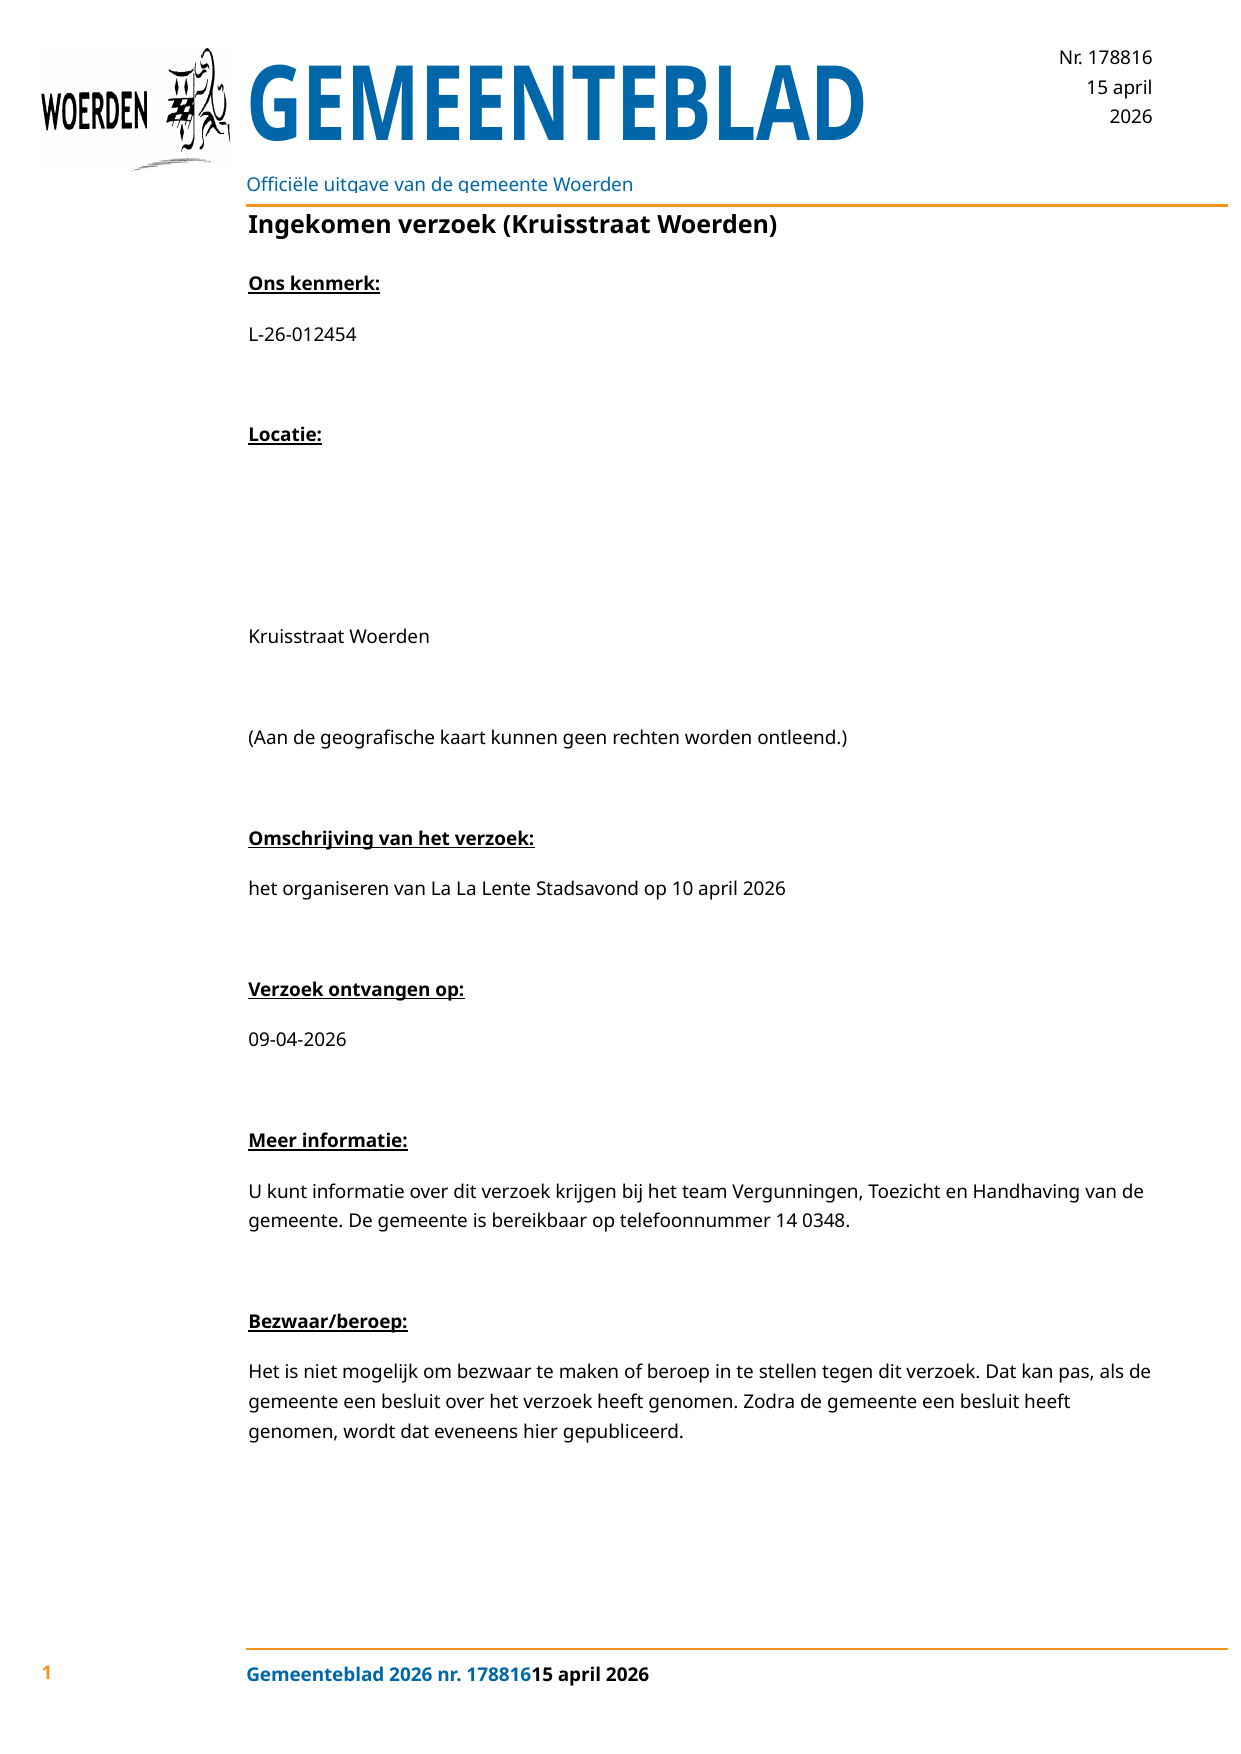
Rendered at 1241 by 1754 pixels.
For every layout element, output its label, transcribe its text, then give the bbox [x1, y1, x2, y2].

text Ons kenmerk: [248, 270, 1152, 296]
text Kruisstraat Woerden [248, 623, 1152, 649]
text Bezwaar/beroep: [248, 1308, 1152, 1334]
text Verzoek ontvangen op: [248, 976, 1152, 1002]
text Het is niet mogelijk om bezwaar te maken of beroep in te stellen tegen dit verzoek. Dat kan pas, als de gemeente een besluit over het verzoek heeft genomen. Zodra de gemeente een besluit heeft genomen, wordt dat eveneens hier gepubliceerd. [248, 1359, 1152, 1443]
text 09-04-2026 [248, 1027, 1152, 1052]
text U kunt informatie over dit verzoek krijgen bij het team Vergunningen, Toezicht en Handhaving van de gemeente. De gemeente is bereikbaar op telefoonnummer 14 0348. [248, 1178, 1152, 1233]
text (Aan de geografische kaart kunnen geen rechten worden ontleend.) [248, 724, 1152, 750]
text Meer informatie: [248, 1127, 1152, 1153]
text het organiseren van La La Lente Stadsavond op 10 april 2026 [248, 875, 1152, 901]
picture [41, 47, 231, 172]
text Omschrijving van het verzoek: [248, 825, 1152, 851]
text Locatie: [248, 422, 1152, 447]
text Ingekomen verzoek (Kruisstraat Woerden) [248, 207, 1152, 241]
text L-26-012454 [248, 321, 1152, 346]
